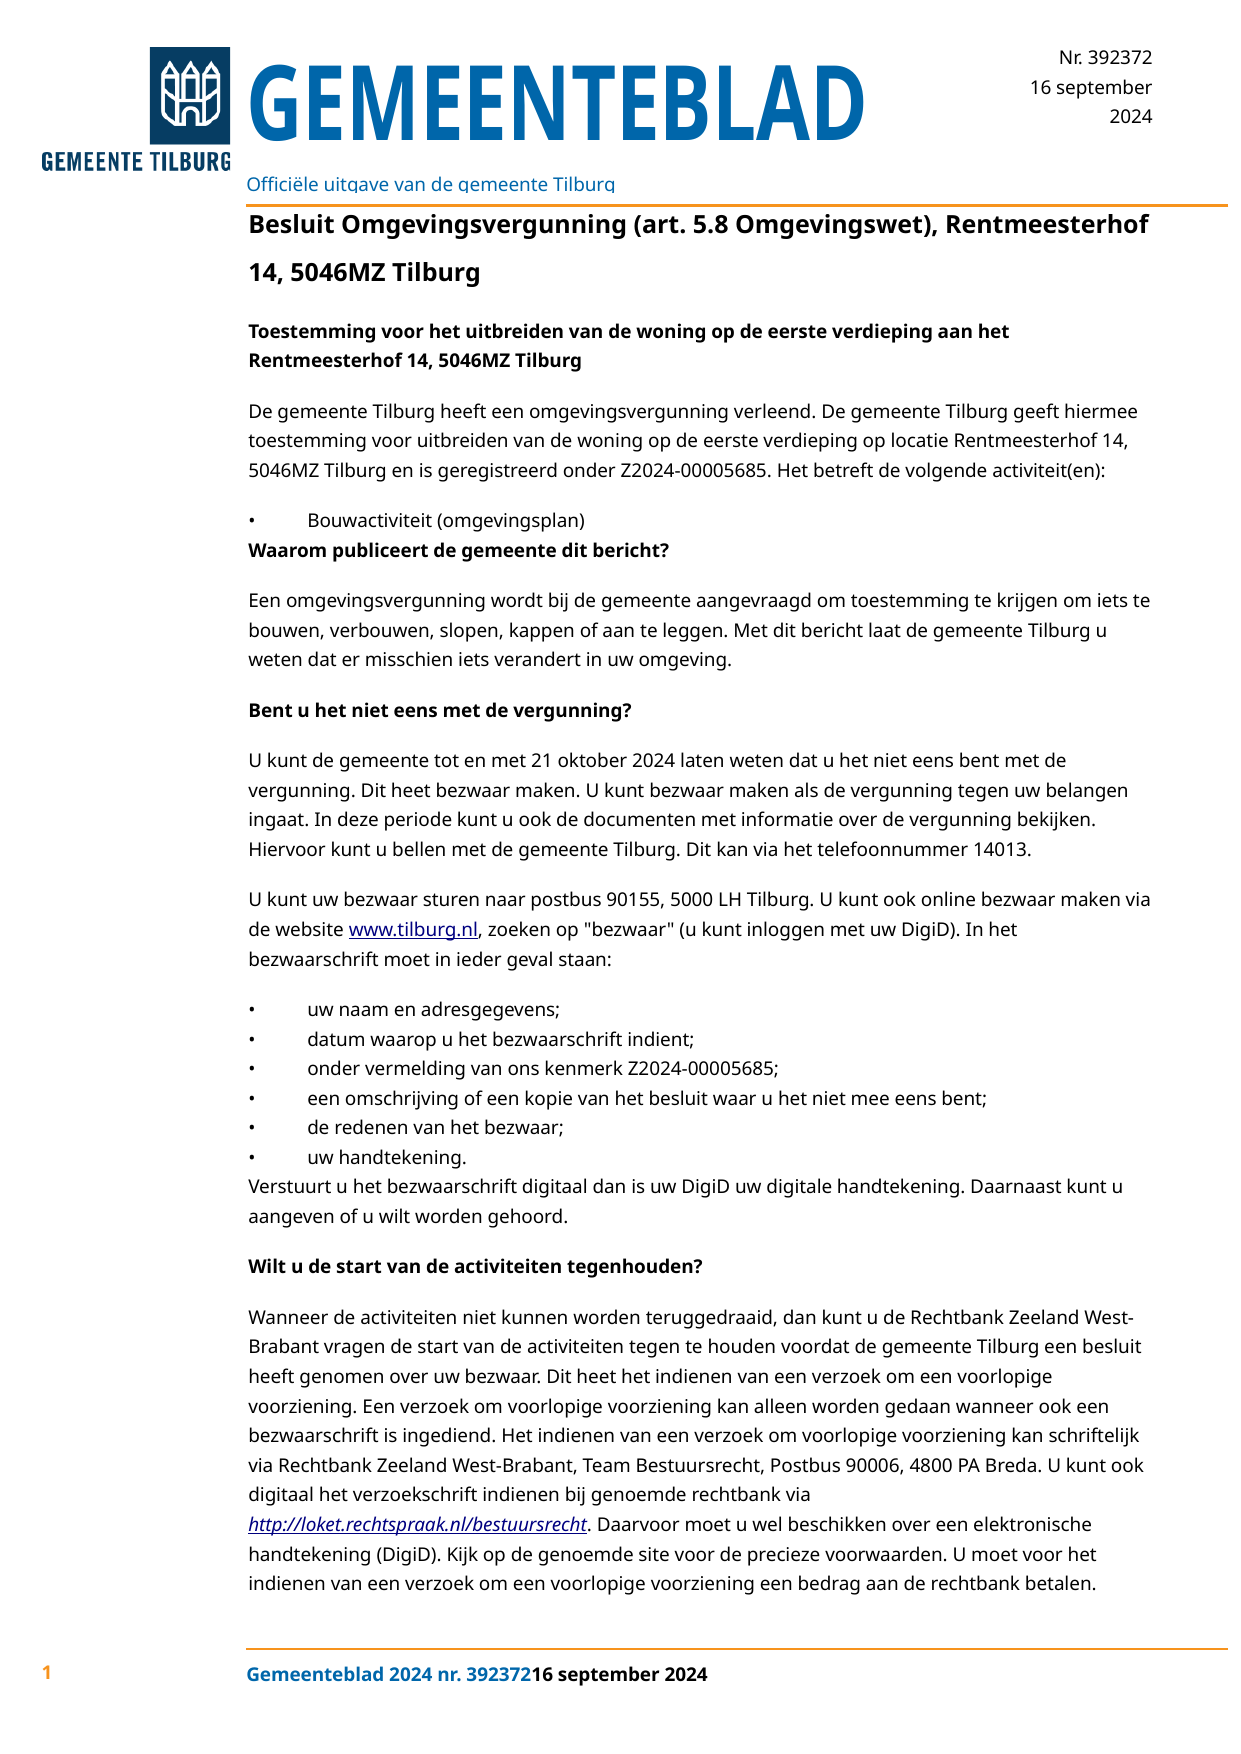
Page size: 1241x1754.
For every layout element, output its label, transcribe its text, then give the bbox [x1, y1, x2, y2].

list onder vermelding van ons kenmerk Z2024-00005685; [248, 1055, 1152, 1081]
text U kunt uw bezwaar sturen naar postbus 90155, 5000 LH Tilburg. U kunt ook online bezwaar maken via de website www.tilburg.nl, zoeken op "bezwaar" (u kunt inloggen met uw DigiD). In het bezwaarschrift moet in ieder geval staan: [248, 887, 1152, 972]
text U kunt de gemeente tot en met 21 oktober 2024 laten weten dat u het niet eens bent met de vergunning. Dit heet bezwaar maken. U kunt bezwaar maken als de vergunning tegen uw belangen ingaat. In deze periode kunt u ook de documenten met informatie over de vergunning bekijken. Hiervoor kunt u bellen met de gemeente Tilburg. Dit kan via het telefoonnummer 14013. [248, 747, 1152, 862]
list Bouwactiviteit (omgevingsplan) [248, 507, 1152, 533]
text Verstuurt u het bezwaarschrift digitaal dan is uw DigiD uw digitale handtekening. Daarnaast kunt u aangeven of u wilt worden gehoord. [248, 1174, 1152, 1229]
list een omschrijving of een kopie van het besluit waar u het niet mee eens bent; [248, 1085, 1152, 1111]
list datum waarop u het bezwaarschrift indient; [248, 1026, 1152, 1052]
list de redenen van het bezwaar; [248, 1114, 1152, 1140]
text De gemeente Tilburg heeft een omgevingsvergunning verleend. De gemeente Tilburg geeft hiermee toestemming voor uitbreiden van de woning op de eerste verdieping op locatie Rentmeesterhof 14, 5046MZ Tilburg en is geregistreerd onder Z2024-00005685. Het betreft de volgende activiteit(en): [248, 398, 1152, 483]
list uw naam en adresgegevens; [248, 996, 1152, 1022]
text Toestemming voor het uitbreiden van de woning op de eerste verdieping aan het Rentmeesterhof 14, 5046MZ Tilburg [248, 318, 1152, 373]
text Een omgevingsvergunning wordt bij de gemeente aangevraagd om toestemming te krijgen om iets te bouwen, verbouwen, slopen, kappen of aan te leggen. Met dit bericht laat de gemeente Tilburg u weten dat er misschien iets verandert in uw omgeving. [248, 587, 1152, 672]
text Wanneer de activiteiten niet kunnen worden teruggedraaid, dan kunt u de Rechtbank Zeeland West-Brabant vragen de start van de activiteiten tegen te houden voordat de gemeente Tilburg een besluit heeft genomen over uw bezwaar. Dit heet het indienen van een verzoek om een voorlopige voorziening. Een verzoek om voorlopige voorziening kan alleen worden gedaan wanneer ook een bezwaarschrift is ingediend. Het indienen van een verzoek om voorlopige voorziening kan schriftelijk via Rechtbank Zeeland West-Brabant, Team Bestuursrecht, Postbus 90006, 4800 PA Breda. U kunt ook digitaal het verzoekschrift indienen bij genoemde rechtbank via http://loket.rechtspraak.nl/bestuursrecht. Daarvoor moet u wel beschikken over een elektronische handtekening (DigiD). Kijk op de genoemde site voor de precieze voorwaarden. U moet voor het indienen van een verzoek om een voorlopige voorziening een bedrag aan de rechtbank betalen. [248, 1304, 1152, 1596]
text Besluit Omgevingsvergunning (art. 5.8 Omgevingswet), Rentmeesterhof 14, 5046MZ Tilburg [248, 207, 1152, 288]
list uw handtekening. [248, 1144, 1152, 1170]
picture [41, 47, 231, 172]
text Bent u het niet eens met de vergunning? [248, 697, 1152, 723]
text Wilt u de start van de activiteiten tegenhouden? [248, 1254, 1152, 1279]
text Waarom publiceert de gemeente dit bericht? [248, 537, 1152, 563]
